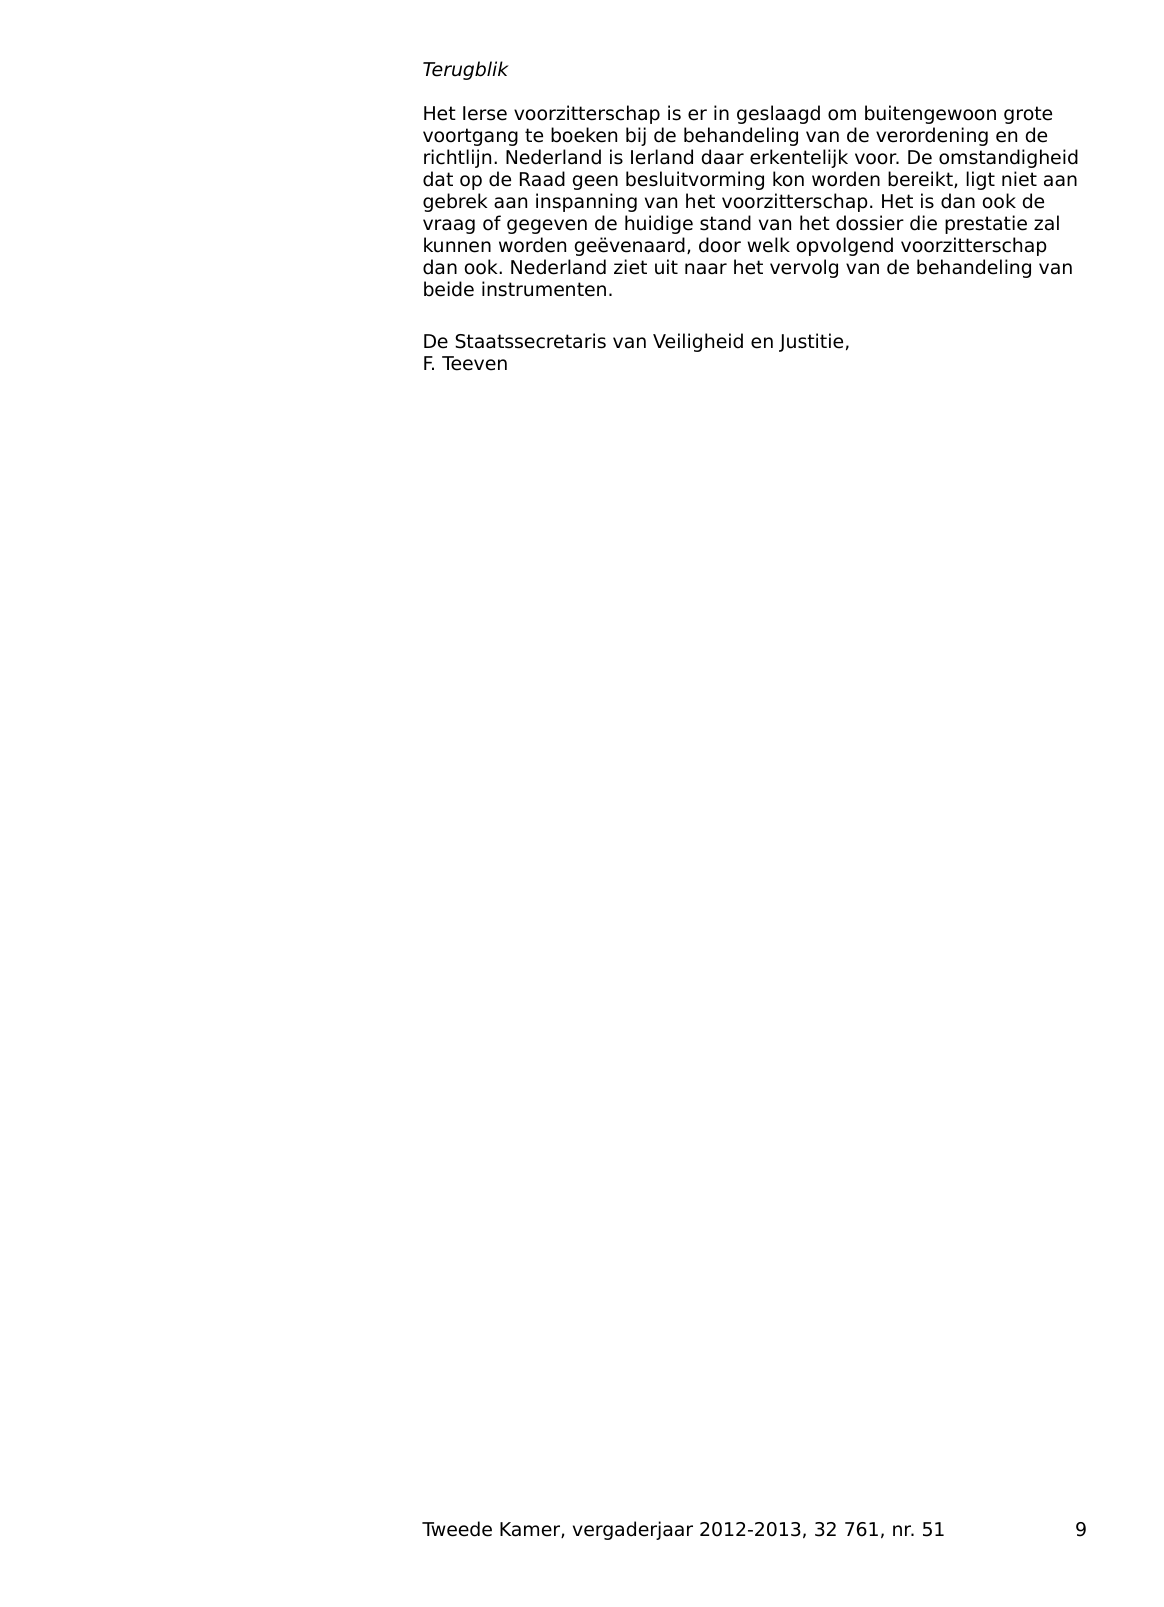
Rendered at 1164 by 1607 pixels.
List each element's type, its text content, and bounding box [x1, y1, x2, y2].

text Het Ierse voorzitterschap is er in geslaagd om buitengewoon grote voortgang te boeken bij de behandeling van de verordening en de richtlijn. Nederland is Ierland daar erkentelijk voor. De omstandigheid dat op de Raad geen besluitvorming kon worden bereikt, ligt niet aan gebrek aan inspanning van het voorzitterschap. Het is dan ook de vraag of gegeven de huidige stand van het dossier die prestatie zal kunnen worden geëvenaard, door welk opvolgend voorzitterschap dan ook. Nederland ziet uit naar het vervolg van de behandeling van beide instrumenten. [422, 103, 1087, 301]
text De Staatssecretaris van Veiligheid en Justitie, F. Teeven [422, 331, 1087, 375]
subtitle Terugblik [422, 59, 1087, 81]
